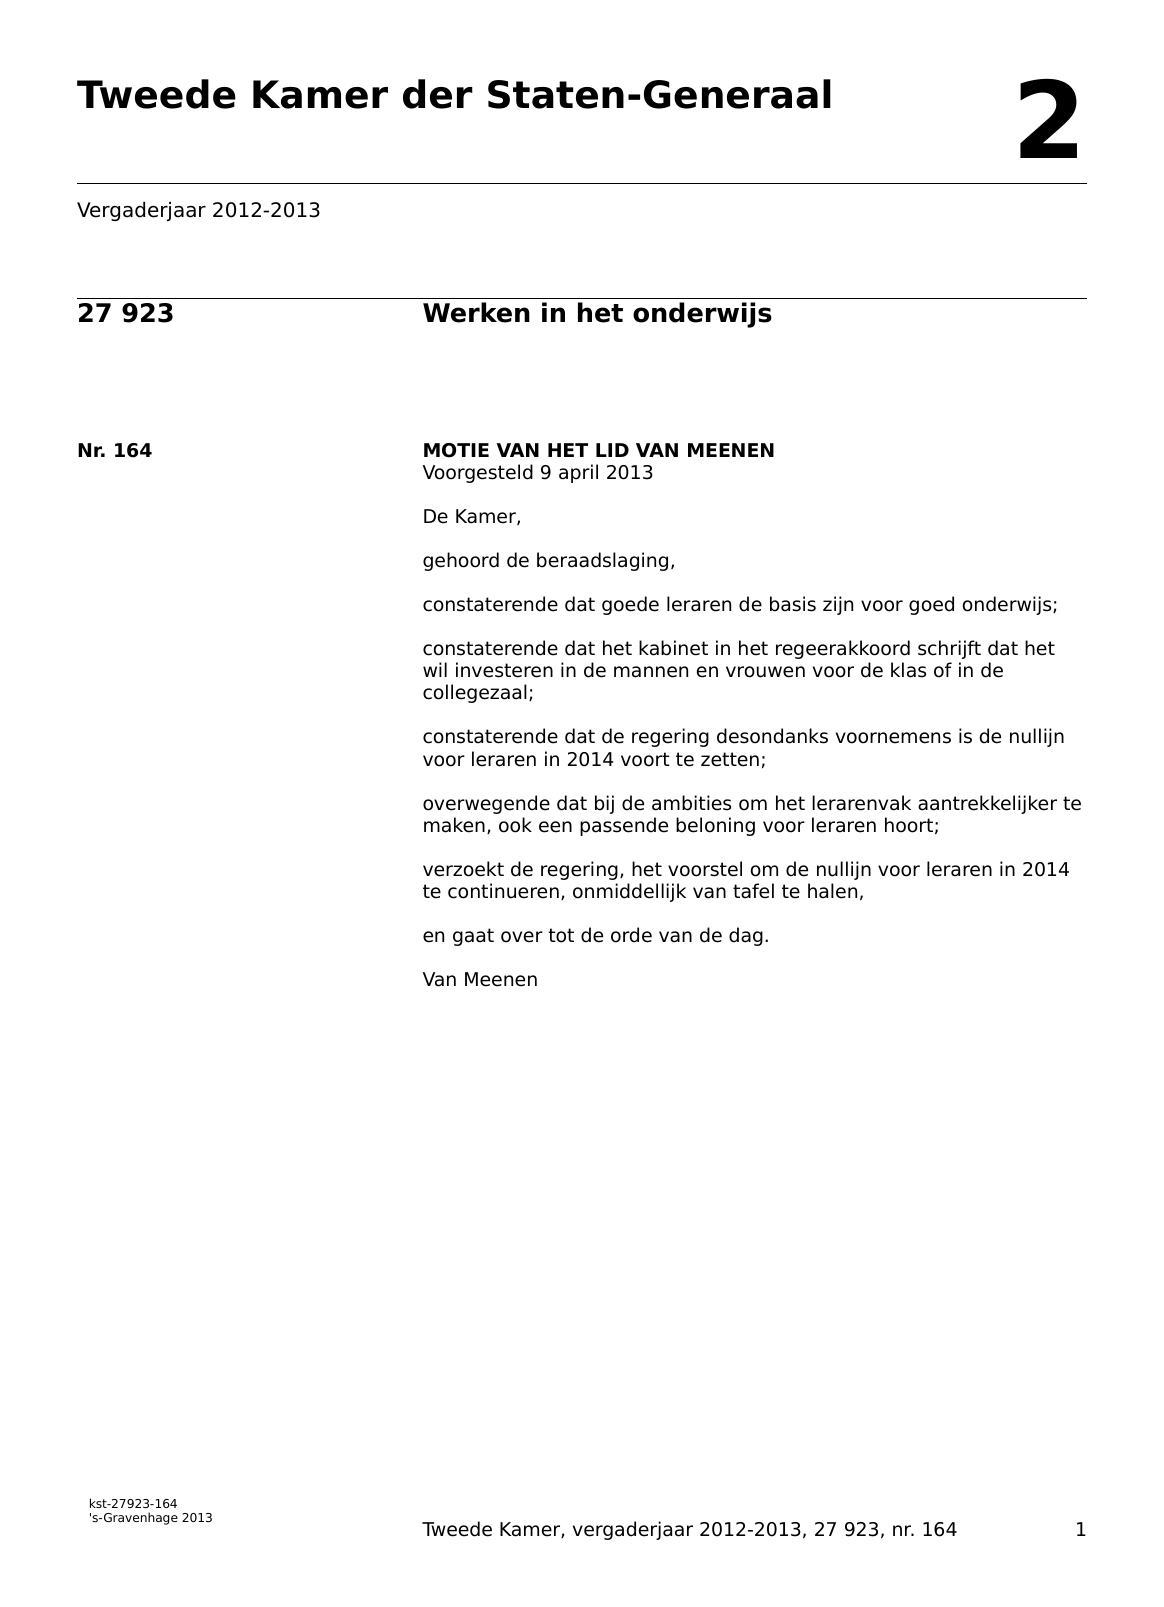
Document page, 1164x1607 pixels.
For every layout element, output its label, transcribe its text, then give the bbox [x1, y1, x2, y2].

text 's-Gravenhage 2013 [88, 1511, 323, 1525]
text kst-27923-164 [88, 1497, 323, 1511]
table_header 2 [886, 59, 1087, 183]
text Van Meenen [422, 969, 1087, 991]
text De Kamer, [422, 506, 1087, 528]
text en gaat over tot de orde van de dag. [422, 925, 1087, 947]
subtitle 27 923 Werken in het onderwijs [77, 299, 1087, 329]
text constaterende dat goede leraren de basis zijn voor goed onderwijs; [422, 594, 1087, 616]
text overwegende dat bij de ambities om het lerarenvak aantrekkelijker te maken, ook een passende beloning voor leraren hoort; [422, 793, 1087, 837]
subtitle Nr. 164 MOTIE VAN HET LID VAN MEENEN [77, 440, 1087, 462]
text Voorgesteld 9 april 2013 [422, 462, 1087, 484]
text constaterende dat het kabinet in het regeerakkoord schrijft dat het wil investeren in de mannen en vrouwen voor de klas of in de collegezaal; [422, 638, 1087, 704]
table_header Tweede Kamer der Staten-Generaal [77, 59, 886, 183]
text constaterende dat de regering desondanks voornemens is de nullijn voor leraren in 2014 voort te zetten; [422, 726, 1087, 770]
text gehoord de beraadslaging, [422, 550, 1087, 572]
table_cell Vergaderjaar 2012-2013 [77, 184, 1087, 298]
text verzoekt de regering, het voorstel om de nullijn voor leraren in 2014 te continueren, onmiddellijk van tafel te halen, [422, 859, 1087, 903]
